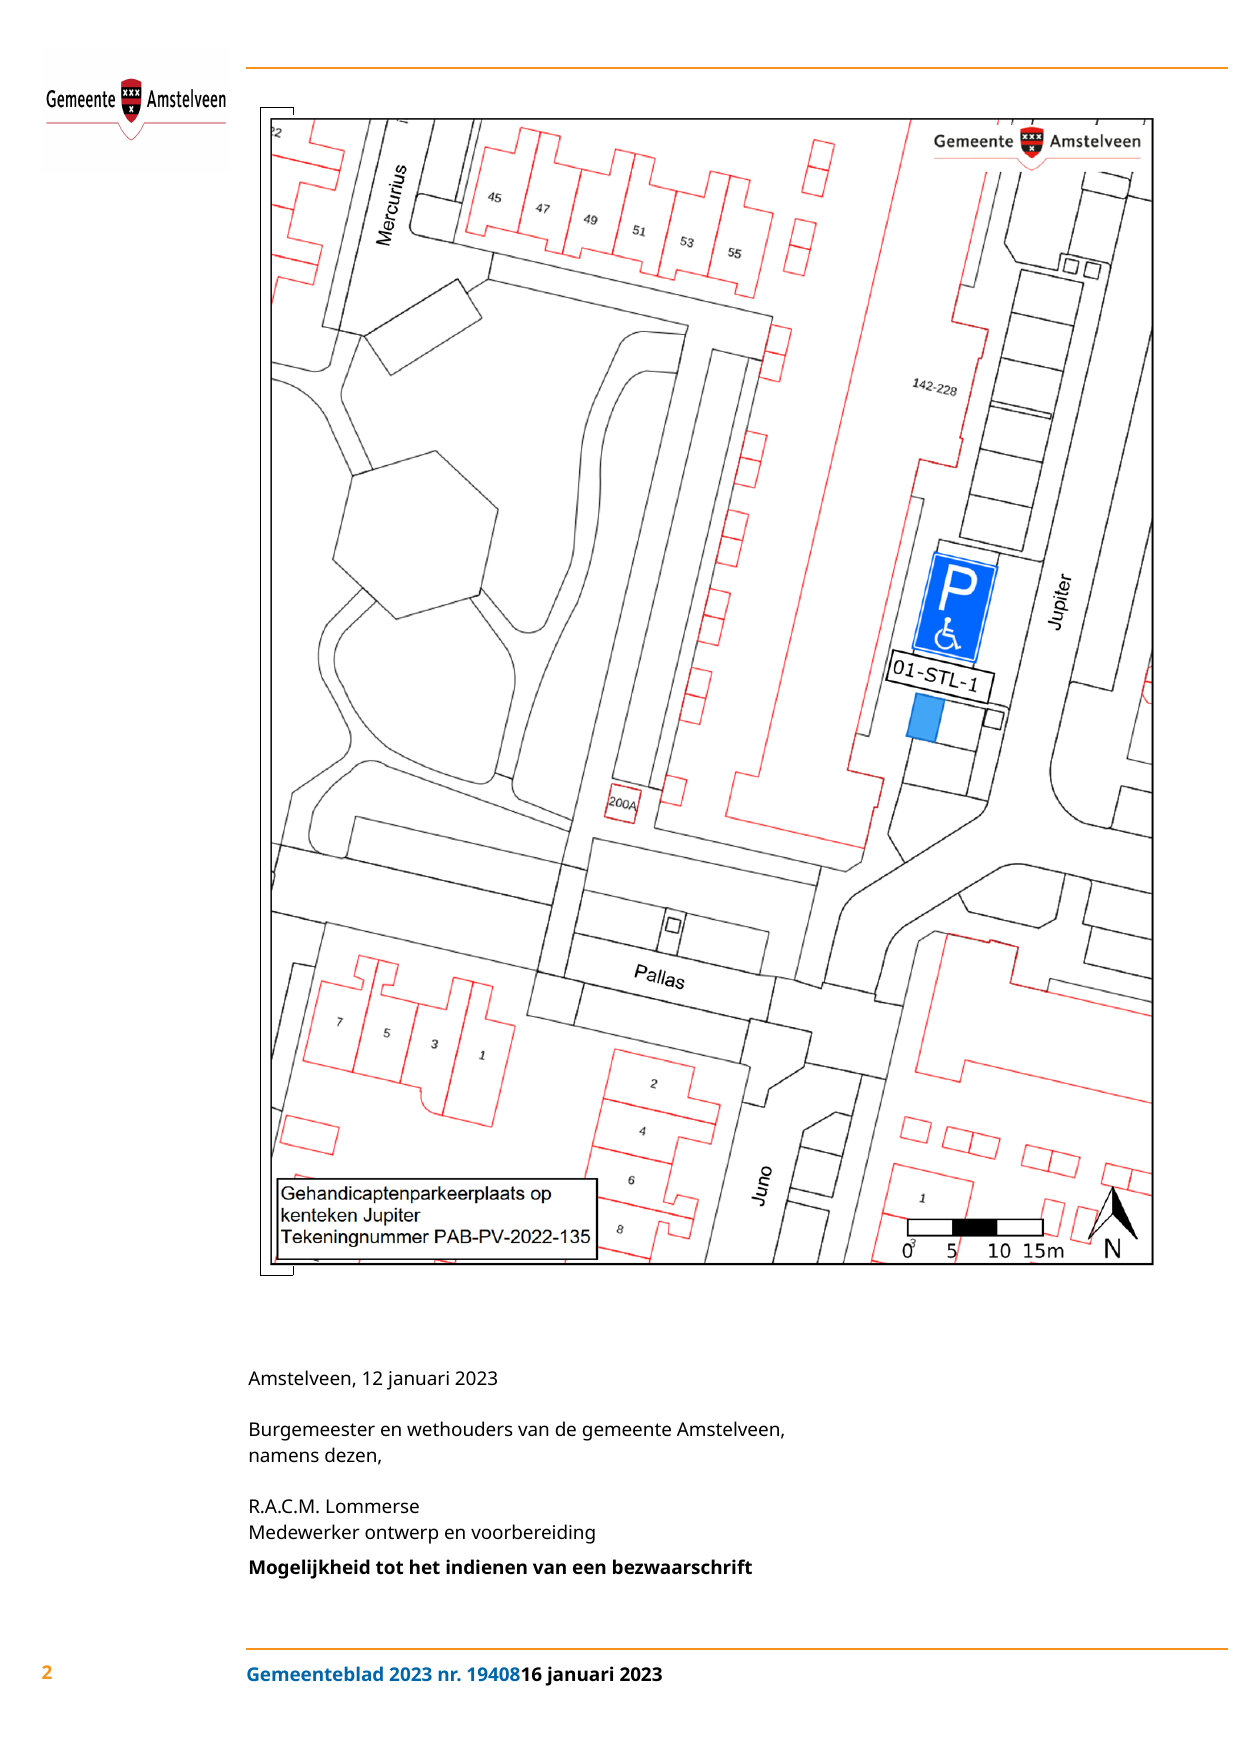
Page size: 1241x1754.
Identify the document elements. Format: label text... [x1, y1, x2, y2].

text Burgemeester en wethouders van de gemeente Amstelveen, [248, 1416, 1152, 1442]
text R.A.C.M. Lommerse [248, 1494, 1152, 1519]
picture [268, 115, 1155, 1266]
text Amstelveen, 12 januari 2023 [248, 1365, 1152, 1391]
text namens dezen, [248, 1442, 1152, 1468]
picture [41, 47, 231, 172]
text Medewerker ontwerp en voorbereiding [248, 1519, 1152, 1545]
text Mogelijkheid tot het indienen van een bezwaarschrift [248, 1559, 1152, 1578]
